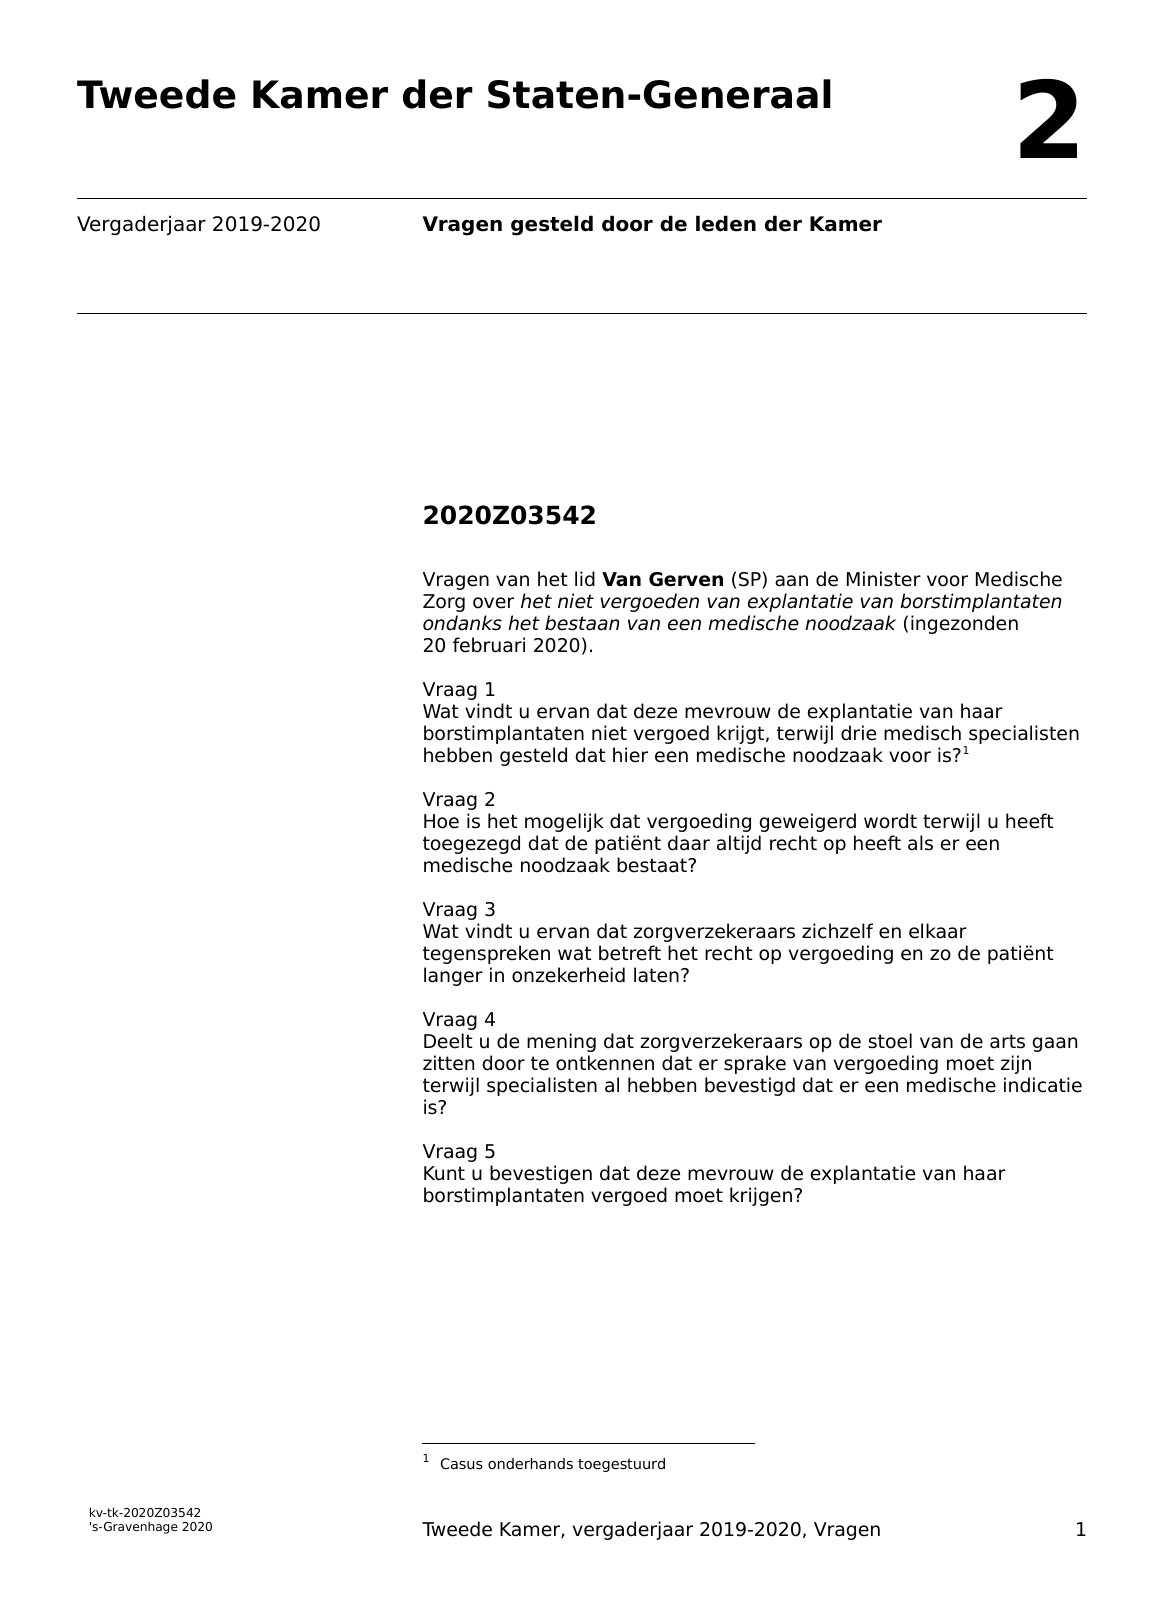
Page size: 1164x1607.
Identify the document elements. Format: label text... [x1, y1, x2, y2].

text Vragen van het lid Van Gerven (SP) aan de Minister voor Medische Zorg over het niet vergoeden van explantatie van borstimplantaten ondanks het bestaan van een medische noodzaak (ingezonden 20 februari 2020). [422, 569, 1087, 657]
text Vraag 2 [422, 789, 1087, 811]
table_header Tweede Kamer der Staten-Generaal [77, 59, 886, 198]
text Hoe is het mogelijk dat vergoeding geweigerd wordt terwijl u heeft toegezegd dat de patiënt daar altijd recht op heeft als er een medische noodzaak bestaat? [422, 811, 1087, 877]
text Kunt u bevestigen dat deze mevrouw de explantatie van haar borstimplantaten vergoed moet krijgen? [422, 1163, 1087, 1207]
text Wat vindt u ervan dat zorgverzekeraars zichzelf en elkaar tegenspreken wat betreft het recht op vergoeding en zo de patiënt langer in onzekerheid laten? [422, 921, 1087, 987]
text Vraag 4 [422, 1009, 1087, 1031]
text 's-Gravenhage 2020 [88, 1520, 323, 1534]
text Casus onderhands toegestuurd [422, 1452, 1087, 1474]
table_cell Vergaderjaar 2019-2020 [77, 199, 422, 313]
text kv-tk-2020Z03542 [88, 1506, 323, 1520]
text Vraag 1 [422, 679, 1087, 701]
text Deelt u de mening dat zorgverzekeraars op de stoel van de arts gaan zitten door te ontkennen dat er sprake van vergoeding moet zijn terwijl specialisten al hebben bevestigd dat er een medische indicatie is? [422, 1031, 1087, 1119]
text Wat vindt u ervan dat deze mevrouw de explantatie van haar borstimplantaten niet vergoed krijgt, terwijl drie medisch specialisten hebben gesteld dat hier een medische noodzaak voor is? [422, 701, 1087, 767]
text Vraag 3 [422, 899, 1087, 921]
table_cell Vragen gesteld door de leden der Kamer [422, 199, 1087, 313]
text Vraag 5 [422, 1141, 1087, 1163]
table_header 2 [886, 59, 1087, 198]
text 2020Z03542 [422, 501, 1087, 531]
